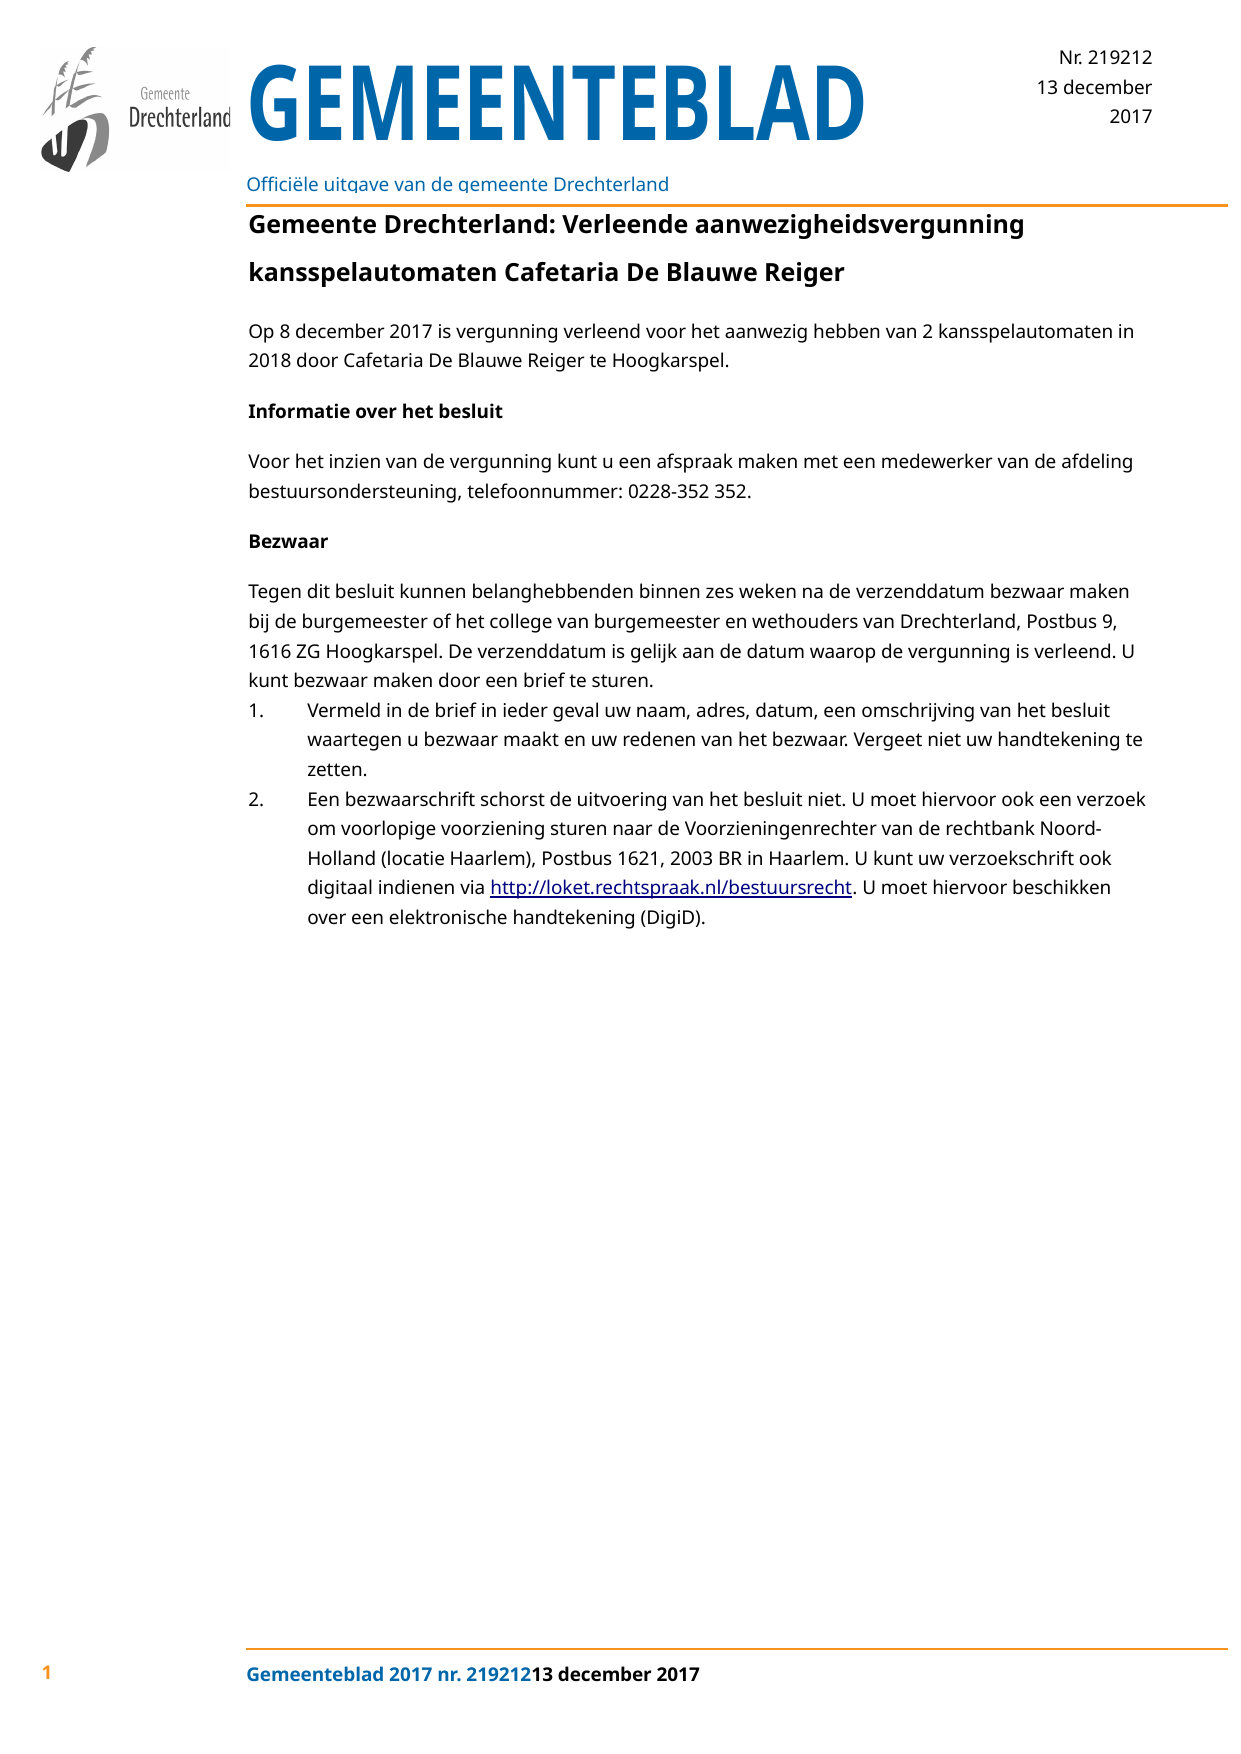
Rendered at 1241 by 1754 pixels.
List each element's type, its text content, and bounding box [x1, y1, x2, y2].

list Een bezwaarschrift schorst de uitvoering van het besluit niet. U moet hiervoor ook een verzoek om voorlopige voorziening sturen naar de Voorzieningenrechter van de rechtbank Noord-Holland (locatie Haarlem), Postbus 1621, 2003 BR in Haarlem. U kunt uw verzoekschrift ook digitaal indienen via http://loket.rechtspraak.nl/bestuursrecht. U moet hiervoor beschikken over een elektronische handtekening (DigiD). [248, 786, 1152, 930]
text Voor het inzien van de vergunning kunt u een afspraak maken met een medewerker van de afdeling bestuursondersteuning, telefoonnummer: 0228-352 352. [248, 448, 1152, 504]
text Gemeente Drechterland: Verleende aanwezigheidsvergunning kansspelautomaten Cafetaria De Blauwe Reiger [248, 207, 1152, 288]
text Tegen dit besluit kunnen belanghebbenden binnen zes weken na de verzenddatum bezwaar maken bij de burgemeester of het college van burgemeester en wethouders van Drechterland, Postbus 9, 1616 ZG Hoogkarspel. De verzenddatum is gelijk aan de datum waarop de vergunning is verleend. U kunt bezwaar maken door een brief te sturen. [248, 579, 1152, 693]
text Informatie over het besluit [248, 398, 1152, 424]
text Op 8 december 2017 is vergunning verleend voor het aanwezig hebben van 2 kansspelautomaten in 2018 door Cafetaria De Blauwe Reiger te Hoogkarspel. [248, 318, 1152, 373]
text Bezwaar [248, 528, 1152, 554]
picture [41, 47, 231, 172]
list Vermeld in de brief in ieder geval uw naam, adres, datum, een omschrijving van het besluit waartegen u bezwaar maakt en uw redenen van het bezwaar. Vergeet niet uw handtekening te zetten. [248, 697, 1152, 782]
